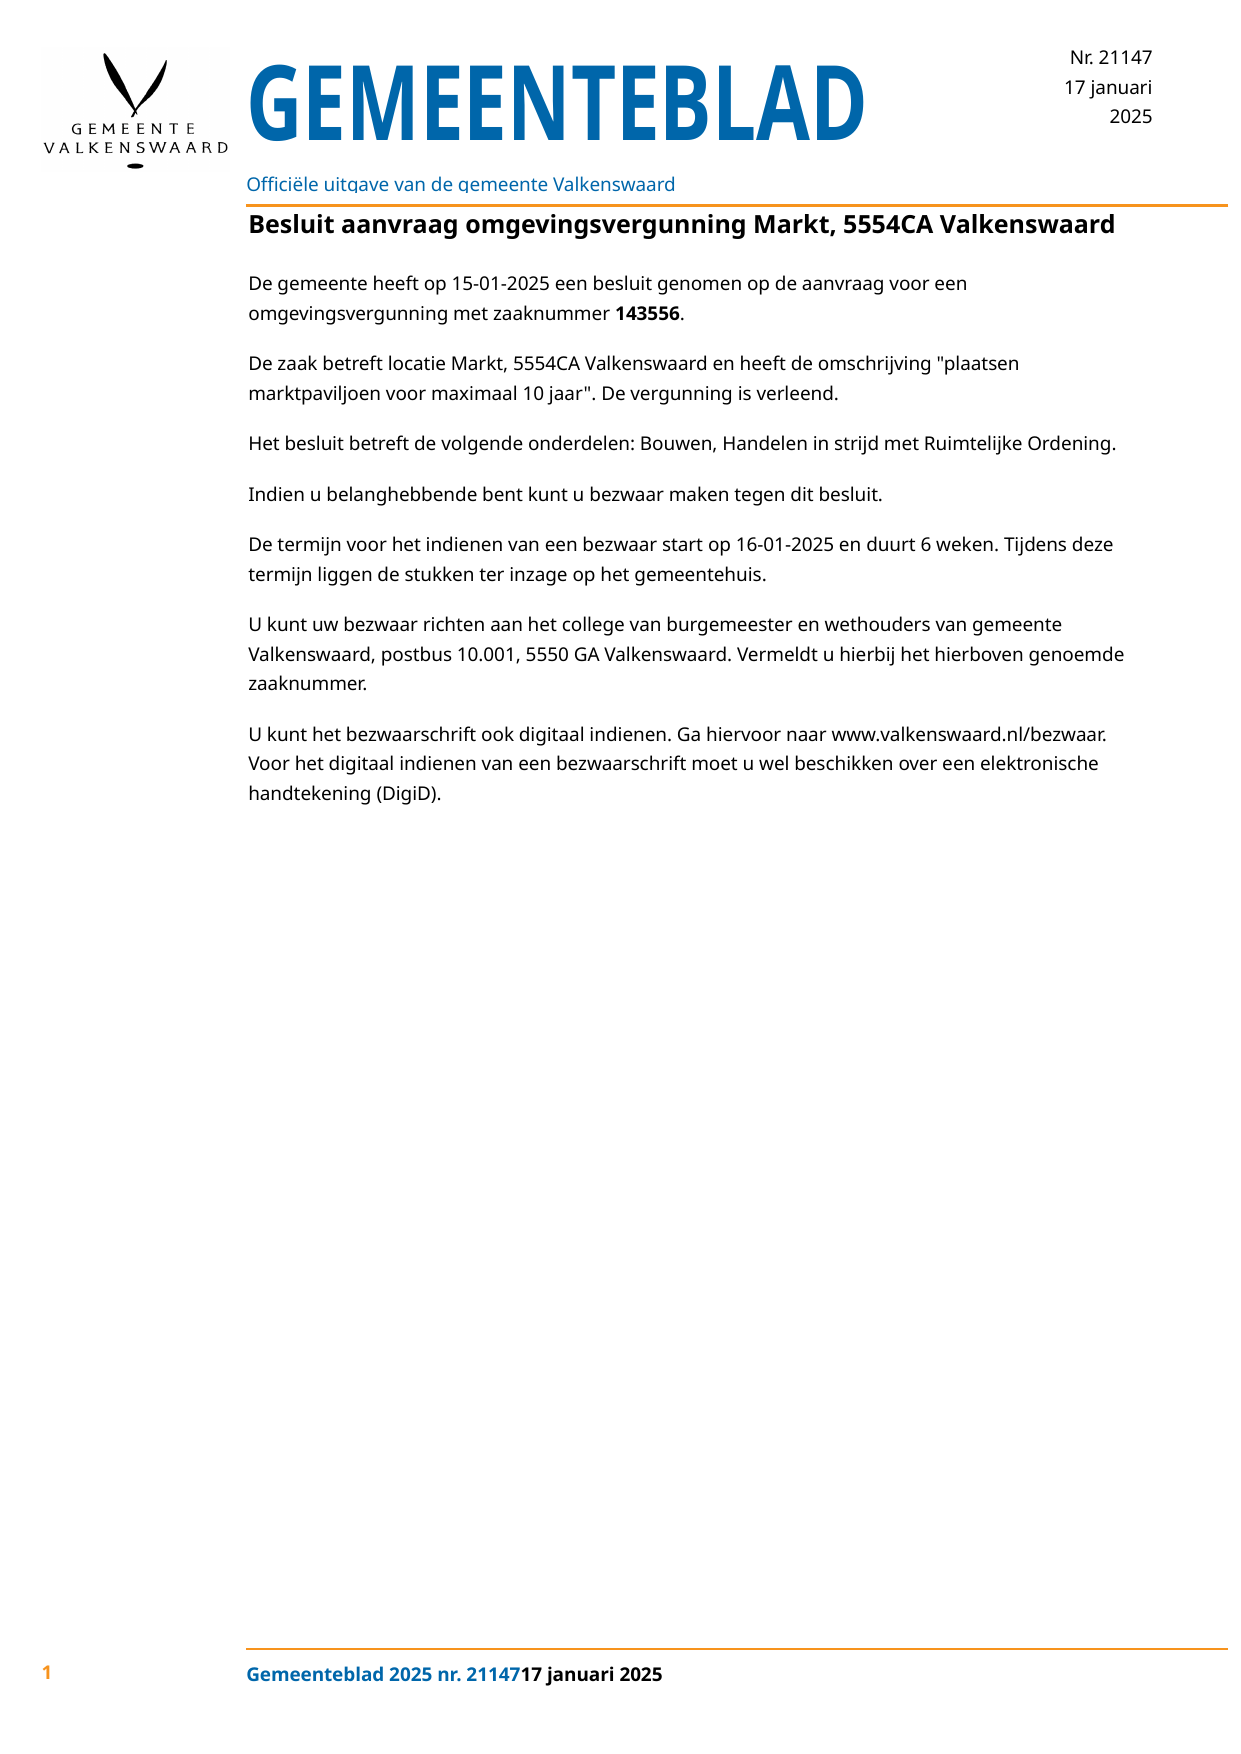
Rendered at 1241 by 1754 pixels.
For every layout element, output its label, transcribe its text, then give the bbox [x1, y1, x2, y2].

text De zaak betreft locatie Markt, 5554CA Valkenswaard en heeft de omschrijving "plaatsen marktpaviljoen voor maximaal 10 jaar". De vergunning is verleend. [248, 350, 1152, 406]
text Indien u belanghebbende bent kunt u bezwaar maken tegen dit besluit. [248, 481, 1152, 506]
text U kunt het bezwaarschrift ook digitaal indienen. Ga hiervoor naar www.valkenswaard.nl/bezwaar. Voor het digitaal indienen van een bezwaarschrift moet u wel beschikken over een elektronische handtekening (DigiD). [248, 721, 1152, 806]
text De gemeente heeft op 15-01-2025 een besluit genomen op de aanvraag voor een omgevingsvergunning met zaaknummer 143556. [248, 270, 1152, 326]
text De termijn voor het indienen van een bezwaar start op 16-01-2025 en duurt 6 weken. Tijdens deze termijn liggen de stukken ter inzage op het gemeentehuis. [248, 531, 1152, 586]
picture [41, 47, 231, 172]
text Besluit aanvraag omgevingsvergunning Markt, 5554CA Valkenswaard [248, 207, 1152, 241]
text U kunt uw bezwaar richten aan het college van burgemeester en wethouders van gemeente Valkenswaard, postbus 10.001, 5550 GA Valkenswaard. Vermeldt u hierbij het hierboven genoemde zaaknummer. [248, 611, 1152, 696]
text Het besluit betreft de volgende onderdelen: Bouwen, Handelen in strijd met Ruimtelijke Ordening. [248, 430, 1152, 456]
